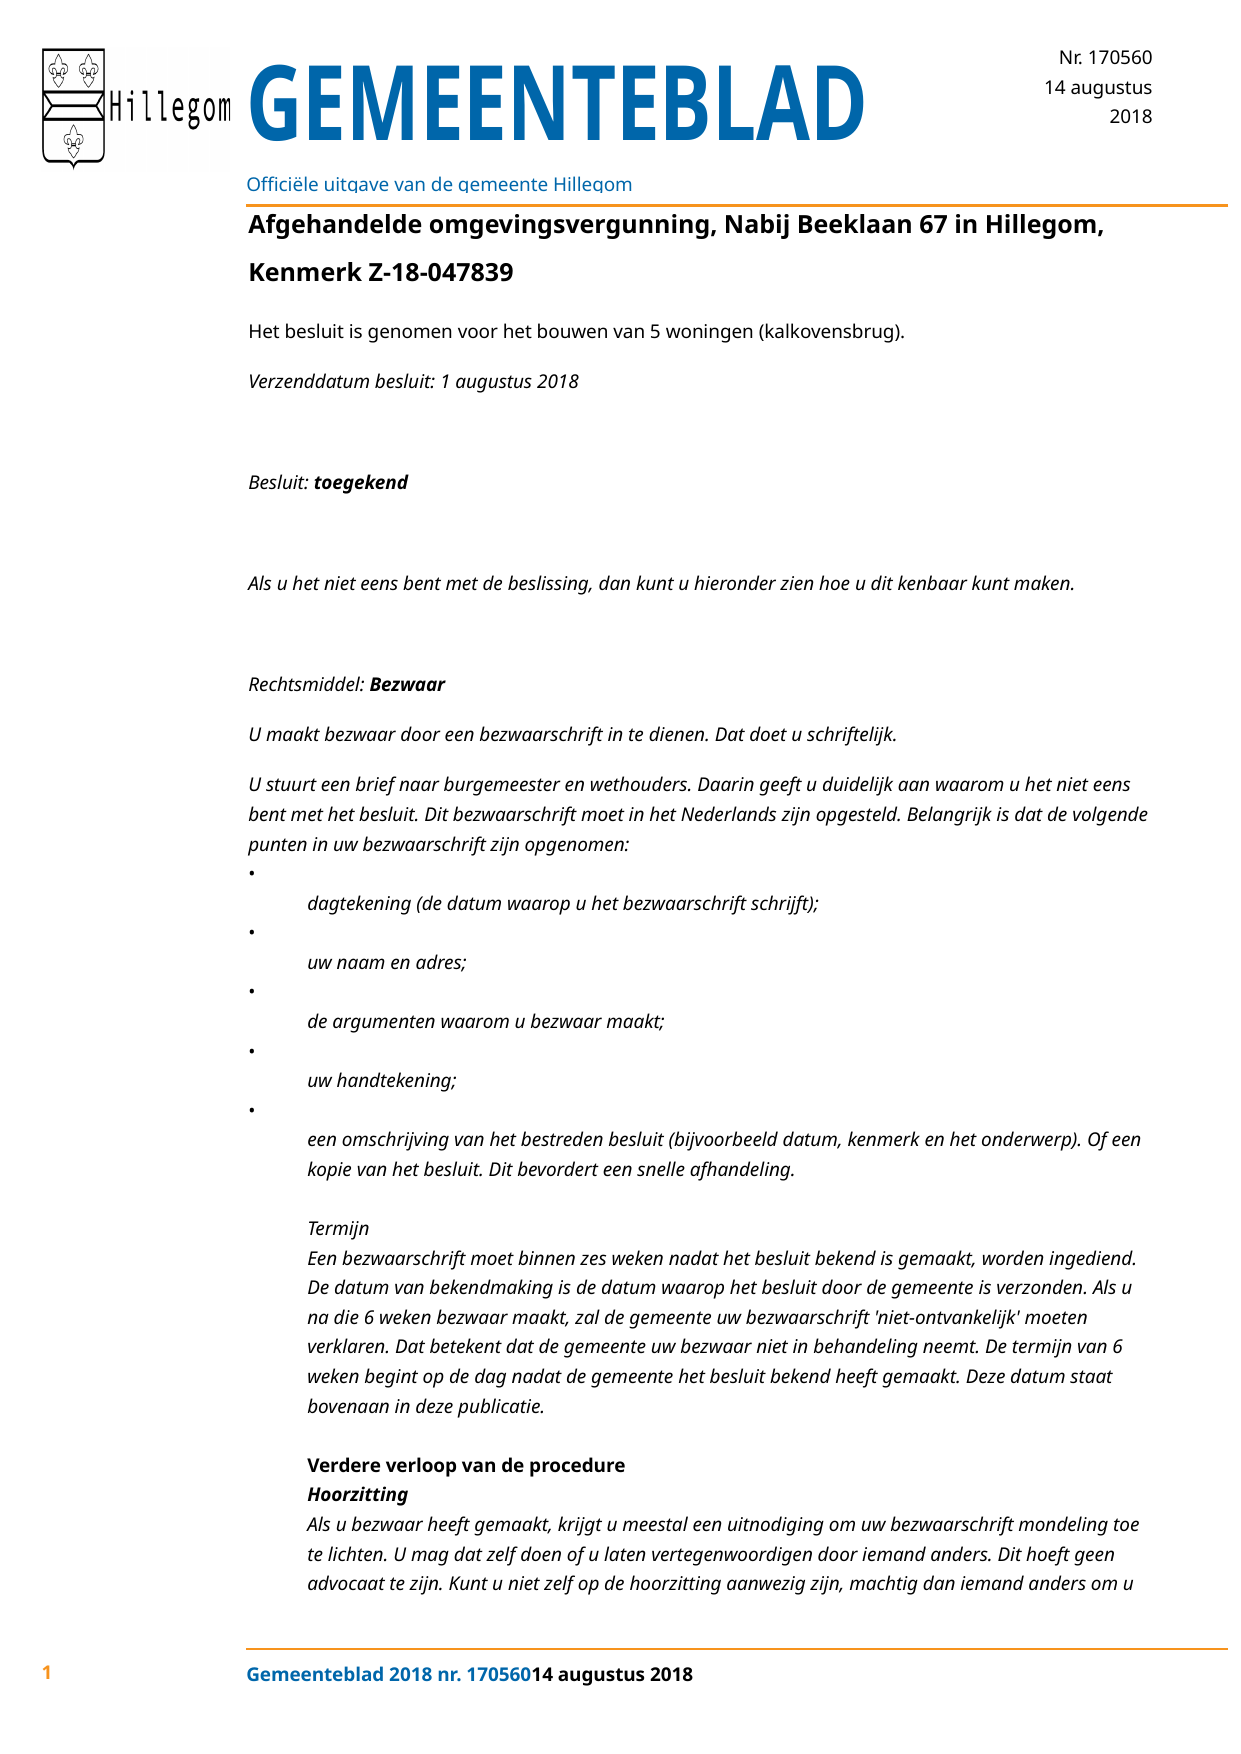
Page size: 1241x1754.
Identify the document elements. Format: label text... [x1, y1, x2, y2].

text Het besluit is genomen voor het bouwen van 5 woningen (kalkovensbrug). [248, 318, 1152, 344]
text Verzenddatum besluit: 1 augustus 2018 [248, 368, 1152, 394]
list uw handtekening; [248, 1067, 1152, 1093]
text U maakt bezwaar door een bezwaarschrift in te dienen. Dat doet u schriftelijk. [248, 721, 1152, 747]
text Besluit: toegekend [248, 469, 1152, 495]
list dagtekening (de datum waarop u het bezwaarschrift schrijft); [248, 890, 1152, 916]
text Rechtsmiddel: Bezwaar [248, 671, 1152, 697]
list Termijn [248, 1215, 1152, 1241]
list de argumenten waarom u bezwaar maakt; [248, 1008, 1152, 1034]
text Afgehandelde omgevingsvergunning, Nabij Beeklaan 67 in Hillegom, Kenmerk Z-18-047839 [248, 207, 1152, 288]
list Verdere verloop van de procedure [248, 1452, 1152, 1478]
text U stuurt een brief naar burgemeester en wethouders. Daarin geeft u duidelijk aan waarom u het niet eens bent met het besluit. Dit bezwaarschrift moet in het Nederlands zijn opgesteld. Belangrijk is dat de volgende punten in uw bezwaarschrift zijn opgenomen: [248, 772, 1152, 857]
list Hoorzitting [248, 1482, 1152, 1507]
list uw naam en adres; [248, 949, 1152, 975]
list Als u bezwaar heeft gemaakt, krijgt u meestal een uitnodiging om uw bezwaarschrift mondeling toe te lichten. U mag dat zelf doen of u laten vertegenwoordigen door iemand anders. Dit hoeft geen advocaat te zijn. Kunt u niet zelf op de hoorzitting aanwezig zijn, machtig dan iemand anders om u [248, 1511, 1152, 1596]
text Als u het niet eens bent met de beslissing, dan kunt u hieronder zien hoe u dit kenbaar kunt maken. [248, 570, 1152, 596]
picture [41, 47, 231, 172]
list een omschrijving van het bestreden besluit (bijvoorbeeld datum, kenmerk en het onderwerp). Of een kopie van het besluit. Dit bevordert een snelle afhandeling. [248, 1127, 1152, 1182]
list Een bezwaarschrift moet binnen zes weken nadat het besluit bekend is gemaakt, worden ingediend. De datum van bekendmaking is de datum waarop het besluit door de gemeente is verzonden. Als u na die 6 weken bezwaar maakt, zal de gemeente uw bezwaarschrift 'niet-ontvankelijk' moeten verklaren. Dat betekent dat de gemeente uw bezwaar niet in behandeling neemt. De termijn van 6 weken begint op de dag nadat de gemeente het besluit bekend heeft gemaakt. Deze datum staat bovenaan in deze publicatie. [248, 1245, 1152, 1419]
